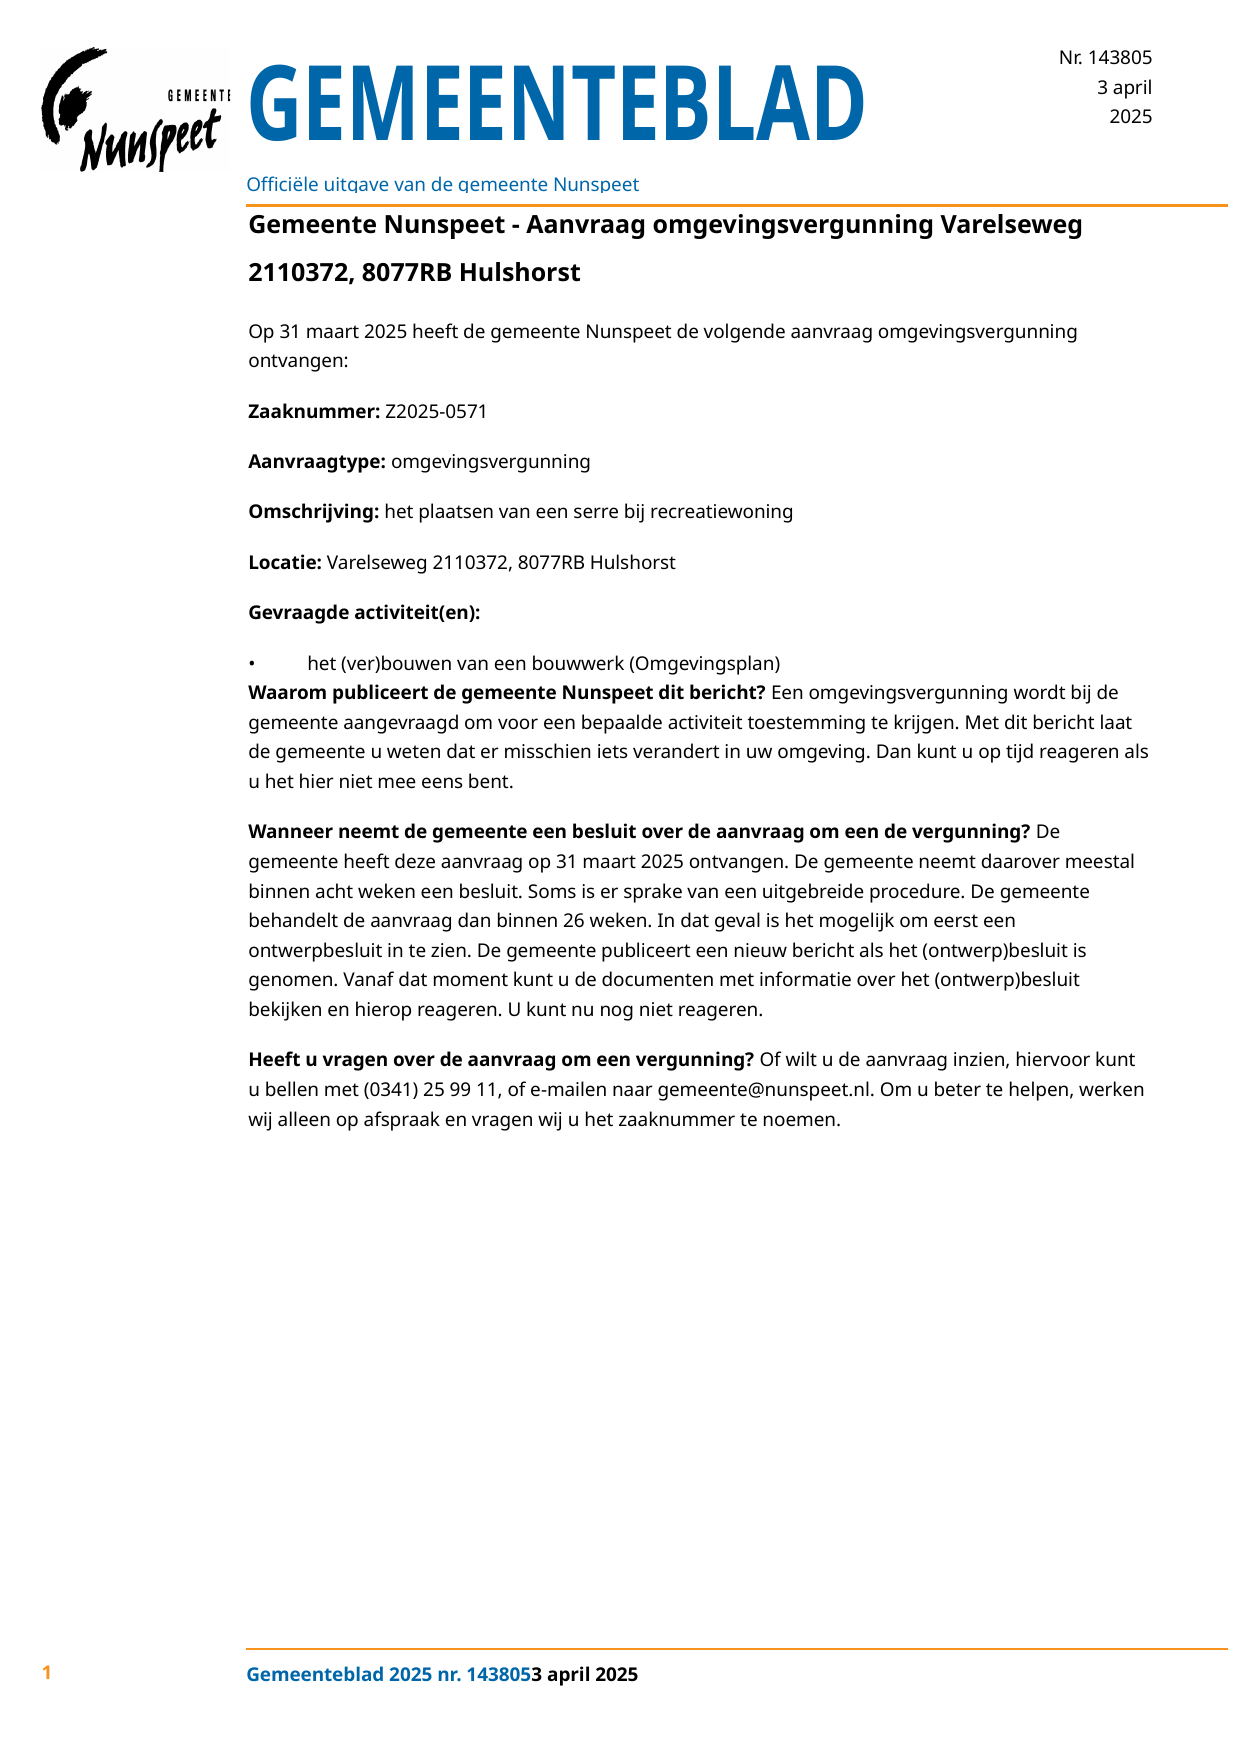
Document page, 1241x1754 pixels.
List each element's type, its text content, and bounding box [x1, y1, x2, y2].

text Gemeente Nunspeet - Aanvraag omgevingsvergunning Varelseweg 2110372, 8077RB Hulshorst [248, 207, 1152, 288]
text Op 31 maart 2025 heeft de gemeente Nunspeet de volgende aanvraag omgevingsvergunning ontvangen: [248, 318, 1152, 373]
text Omschrijving: het plaatsen van een serre bij recreatiewoning [248, 499, 1152, 524]
text Aanvraagtype: omgevingsvergunning [248, 448, 1152, 474]
text Zaaknummer: Z2025-0571 [248, 398, 1152, 424]
text Gevraagde activiteit(en): [248, 599, 1152, 625]
text Heeft u vragen over de aanvraag om een vergunning? Of wilt u de aanvraag inzien, hiervoor kunt u bellen met (0341) 25 99 11, of e-mailen naar gemeente@nunspeet.nl. Om u beter te helpen, werken wij alleen op afspraak en vragen wij u het zaaknummer te noemen. [248, 1047, 1152, 1132]
text Waarom publiceert de gemeente Nunspeet dit bericht? Een omgevingsvergunning wordt bij de gemeente aangevraagd om voor een bepaalde activiteit toestemming te krijgen. Met dit bericht laat de gemeente u weten dat er misschien iets verandert in uw omgeving. Dan kunt u op tijd reageren als u het hier niet mee eens bent. [248, 679, 1152, 794]
picture [41, 47, 231, 172]
text Wanneer neemt de gemeente een besluit over de aanvraag om een de vergunning? De gemeente heeft deze aanvraag op 31 maart 2025 ontvangen. De gemeente neemt daarover meestal binnen acht weken een besluit. Soms is er sprake van een uitgebreide procedure. De gemeente behandelt de aanvraag dan binnen 26 weken. In dat geval is het mogelijk om eerst een ontwerpbesluit in te zien. De gemeente publiceert een nieuw bericht als het (ontwerp)besluit is genomen. Vanaf dat moment kunt u de documenten met informatie over het (ontwerp)besluit bekijken en hierop reageren. U kunt nu nog niet reageren. [248, 819, 1152, 1022]
list het (ver)bouwen van een bouwwerk (Omgevingsplan) [248, 650, 1152, 676]
text Locatie: Varelseweg 2110372, 8077RB Hulshorst [248, 549, 1152, 575]
